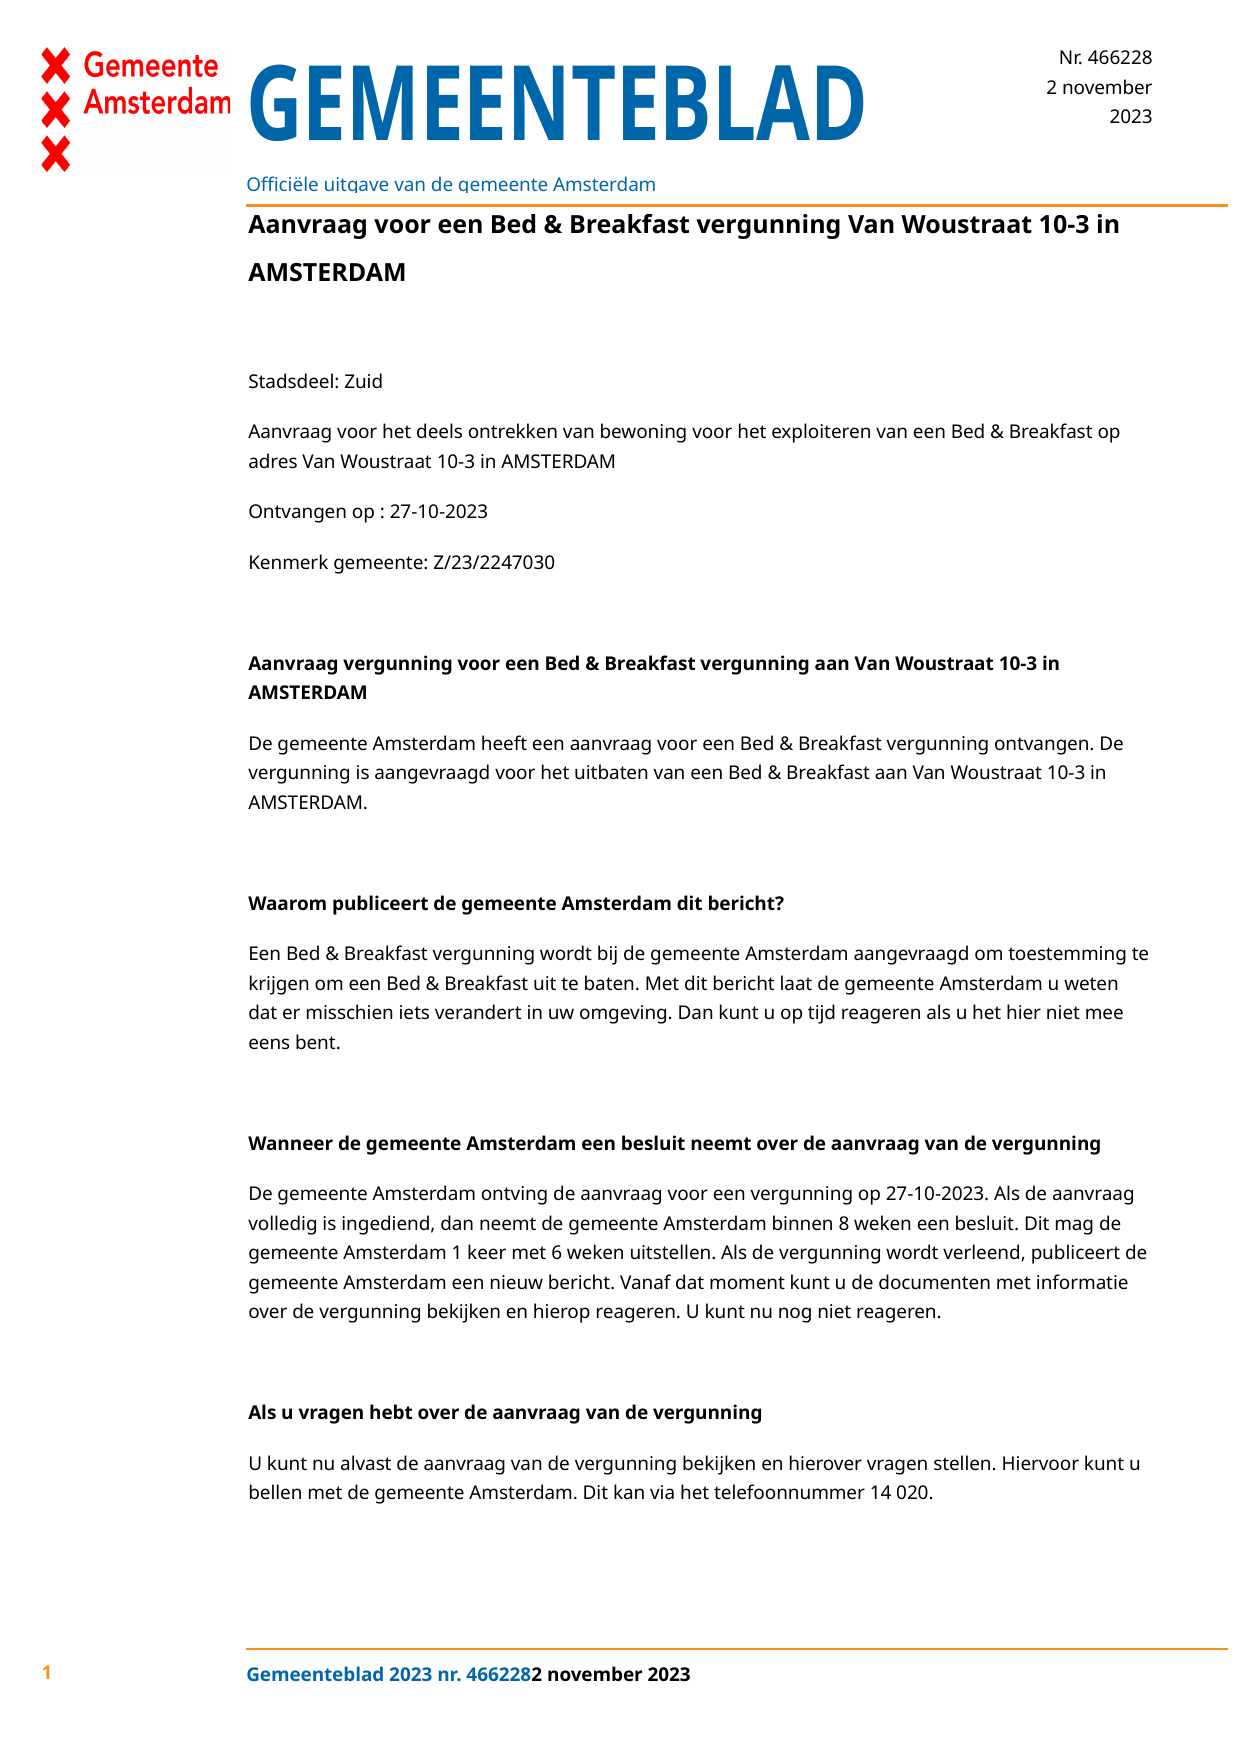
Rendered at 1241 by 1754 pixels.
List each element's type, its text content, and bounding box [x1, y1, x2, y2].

text Aanvraag vergunning voor een Bed & Breakfast vergunning aan Van Woustraat 10-3 in AMSTERDAM [248, 650, 1152, 705]
picture [41, 47, 231, 172]
text Kenmerk gemeente: Z/23/2247030 [248, 549, 1152, 575]
text Als u vragen hebt over de aanvraag van de vergunning [248, 1399, 1152, 1425]
text De gemeente Amsterdam heeft een aanvraag voor een Bed & Breakfast vergunning ontvangen. De vergunning is aangevraagd voor het uitbaten van een Bed & Breakfast aan Van Woustraat 10-3 in AMSTERDAM. [248, 730, 1152, 815]
text U kunt nu alvast de aanvraag van de vergunning bekijken en hierover vragen stellen. Hiervoor kunt u bellen met de gemeente Amsterdam. Dit kan via het telefoonnummer 14 020. [248, 1450, 1152, 1505]
text De gemeente Amsterdam ontving de aanvraag voor een vergunning op 27-10-2023. Als de aanvraag volledig is ingediend, dan neemt de gemeente Amsterdam binnen 8 weken een besluit. Dit mag de gemeente Amsterdam 1 keer met 6 weken uitstellen. Als de vergunning wordt verleend, publiceert de gemeente Amsterdam een nieuw bericht. Vanaf dat moment kunt u de documenten met informatie over de vergunning bekijken en hierop reageren. U kunt nu nog niet reageren. [248, 1180, 1152, 1324]
text Wanneer de gemeente Amsterdam een besluit neemt over de aanvraag van de vergunning [248, 1130, 1152, 1156]
text Waarom publiceert de gemeente Amsterdam dit bericht? [248, 890, 1152, 916]
text Aanvraag voor het deels ontrekken van bewoning voor het exploiteren van een Bed & Breakfast op adres Van Woustraat 10-3 in AMSTERDAM [248, 419, 1152, 474]
text Een Bed & Breakfast vergunning wordt bij de gemeente Amsterdam aangevraagd om toestemming te krijgen om een Bed & Breakfast uit te baten. Met dit bericht laat de gemeente Amsterdam u weten dat er misschien iets verandert in uw omgeving. Dan kunt u op tijd reageren als u het hier niet mee eens bent. [248, 940, 1152, 1055]
text Stadsdeel: Zuid [248, 368, 1152, 394]
text Ontvangen op : 27-10-2023 [248, 499, 1152, 524]
text Aanvraag voor een Bed & Breakfast vergunning Van Woustraat 10-3 in AMSTERDAM [248, 207, 1152, 288]
